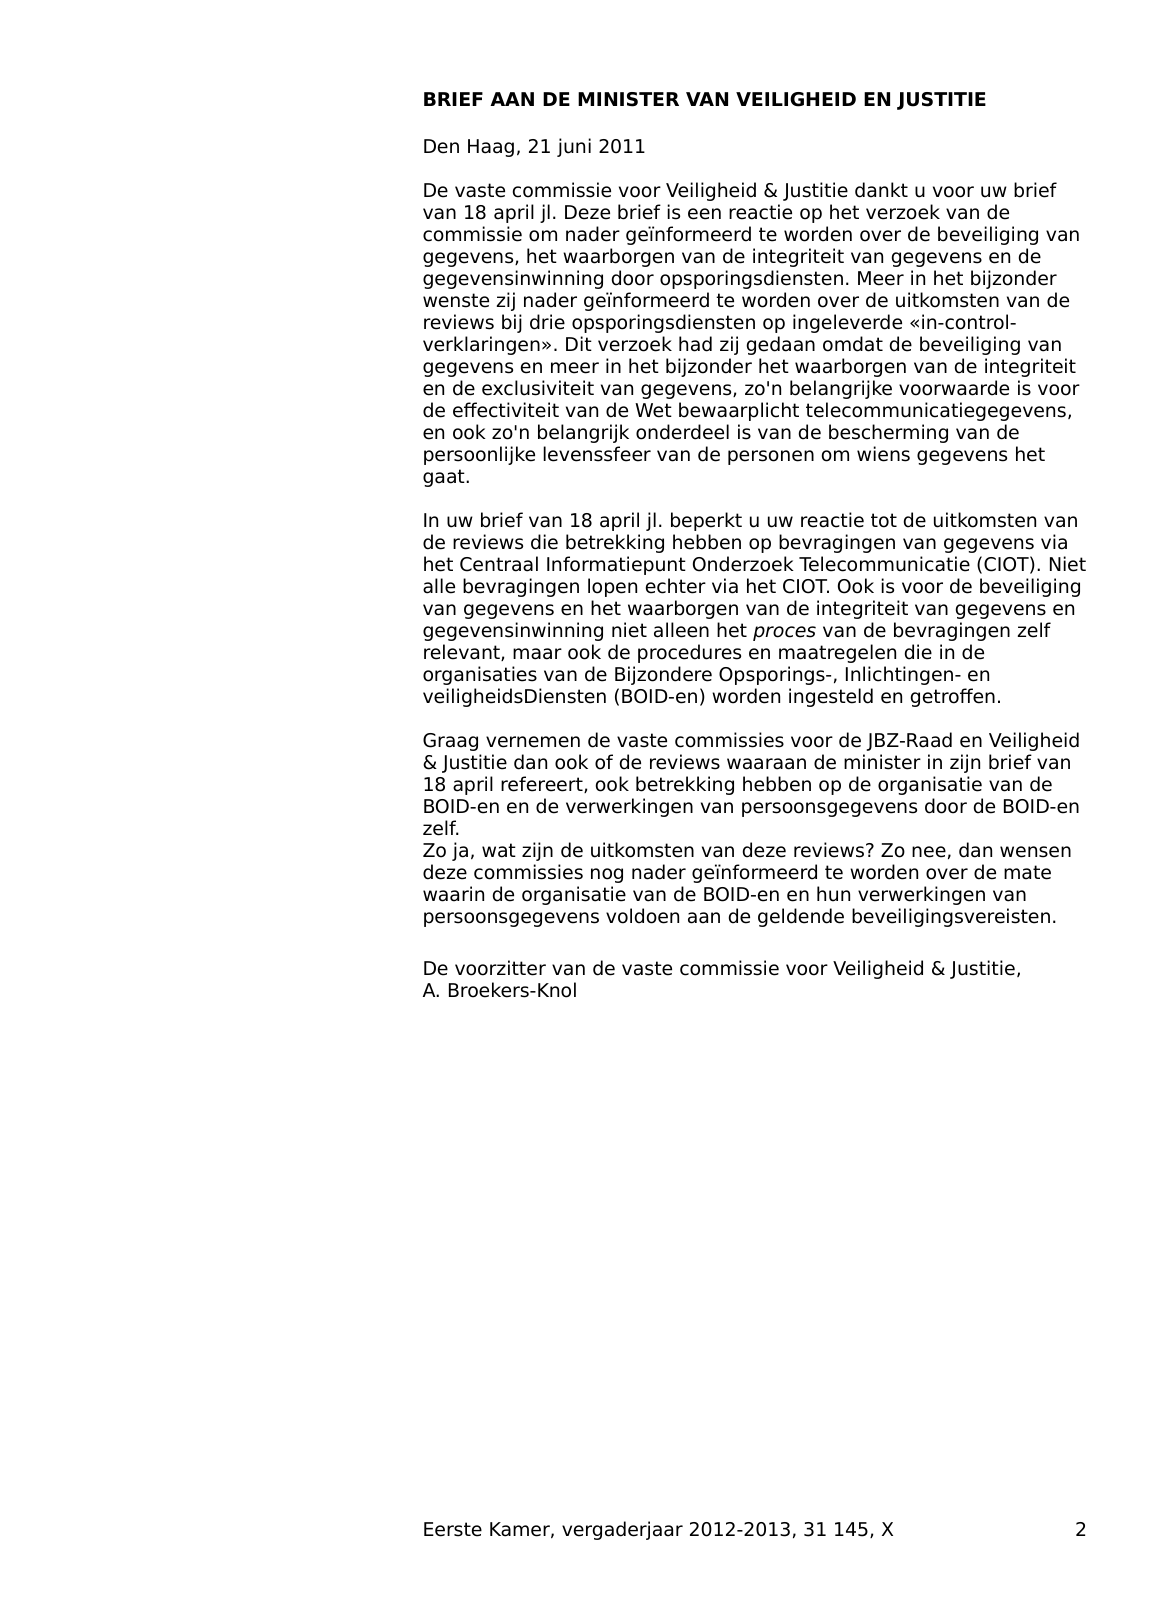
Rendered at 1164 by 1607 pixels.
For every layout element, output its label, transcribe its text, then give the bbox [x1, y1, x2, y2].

subtitle BRIEF AAN DE MINISTER VAN VEILIGHEID EN JUSTITIE [422, 89, 1087, 111]
text Graag vernemen de vaste commissies voor de JBZ-Raad en Veiligheid & Justitie dan ook of de reviews waaraan de minister in zijn brief van 18 april refereert, ook betrekking hebben op de organisatie van de BOID-en en de verwerkingen van persoonsgegevens door de BOID-en zelf. [422, 730, 1087, 840]
text In uw brief van 18 april jl. beperkt u uw reactie tot de uitkomsten van de reviews die betrekking hebben op bevragingen van gegevens via het Centraal Informatiepunt Onderzoek Telecommunicatie (CIOT). Niet alle bevragingen lopen echter via het CIOT. Ook is voor de beveiliging van gegevens en het waarborgen van de integriteit van gegevens en gegevensinwinning niet alleen het proces van de bevragingen zelf relevant, maar ook de procedures en maatregelen die in de organisaties van de Bijzondere Opsporings-, Inlichtingen- en veiligheidsDiensten (BOID-en) worden ingesteld en getroffen. [422, 510, 1087, 708]
text Zo ja, wat zijn de uitkomsten van deze reviews? Zo nee, dan wensen deze commissies nog nader geïnformeerd te worden over de mate waarin de organisatie van de BOID-en en hun verwerkingen van persoonsgegevens voldoen aan de geldende beveiligingsvereisten. [422, 840, 1087, 928]
text Den Haag, 21 juni 2011 [422, 136, 1087, 158]
text De vaste commissie voor Veiligheid & Justitie dankt u voor uw brief van 18 april jl. Deze brief is een reactie op het verzoek van de commissie om nader geïnformeerd te worden over de beveiliging van gegevens, het waarborgen van de integriteit van gegevens en de gegevensinwinning door opsporingsdiensten. Meer in het bijzonder wenste zij nader geïnformeerd te worden over de uitkomsten van de reviews bij drie opsporingsdiensten op ingeleverde «in-control-verklaringen». Dit verzoek had zij gedaan omdat de beveiliging van gegevens en meer in het bijzonder het waarborgen van de integriteit en de exclusiviteit van gegevens, zo'n belangrijke voorwaarde is voor de effectiviteit van de Wet bewaarplicht telecommunicatiegegevens, en ook zo'n belangrijk onderdeel is van de bescherming van de persoonlijke levenssfeer van de personen om wiens gegevens het gaat. [422, 180, 1087, 488]
text De voorzitter van de vaste commissie voor Veiligheid & Justitie, A. Broekers-Knol [422, 958, 1087, 1002]
